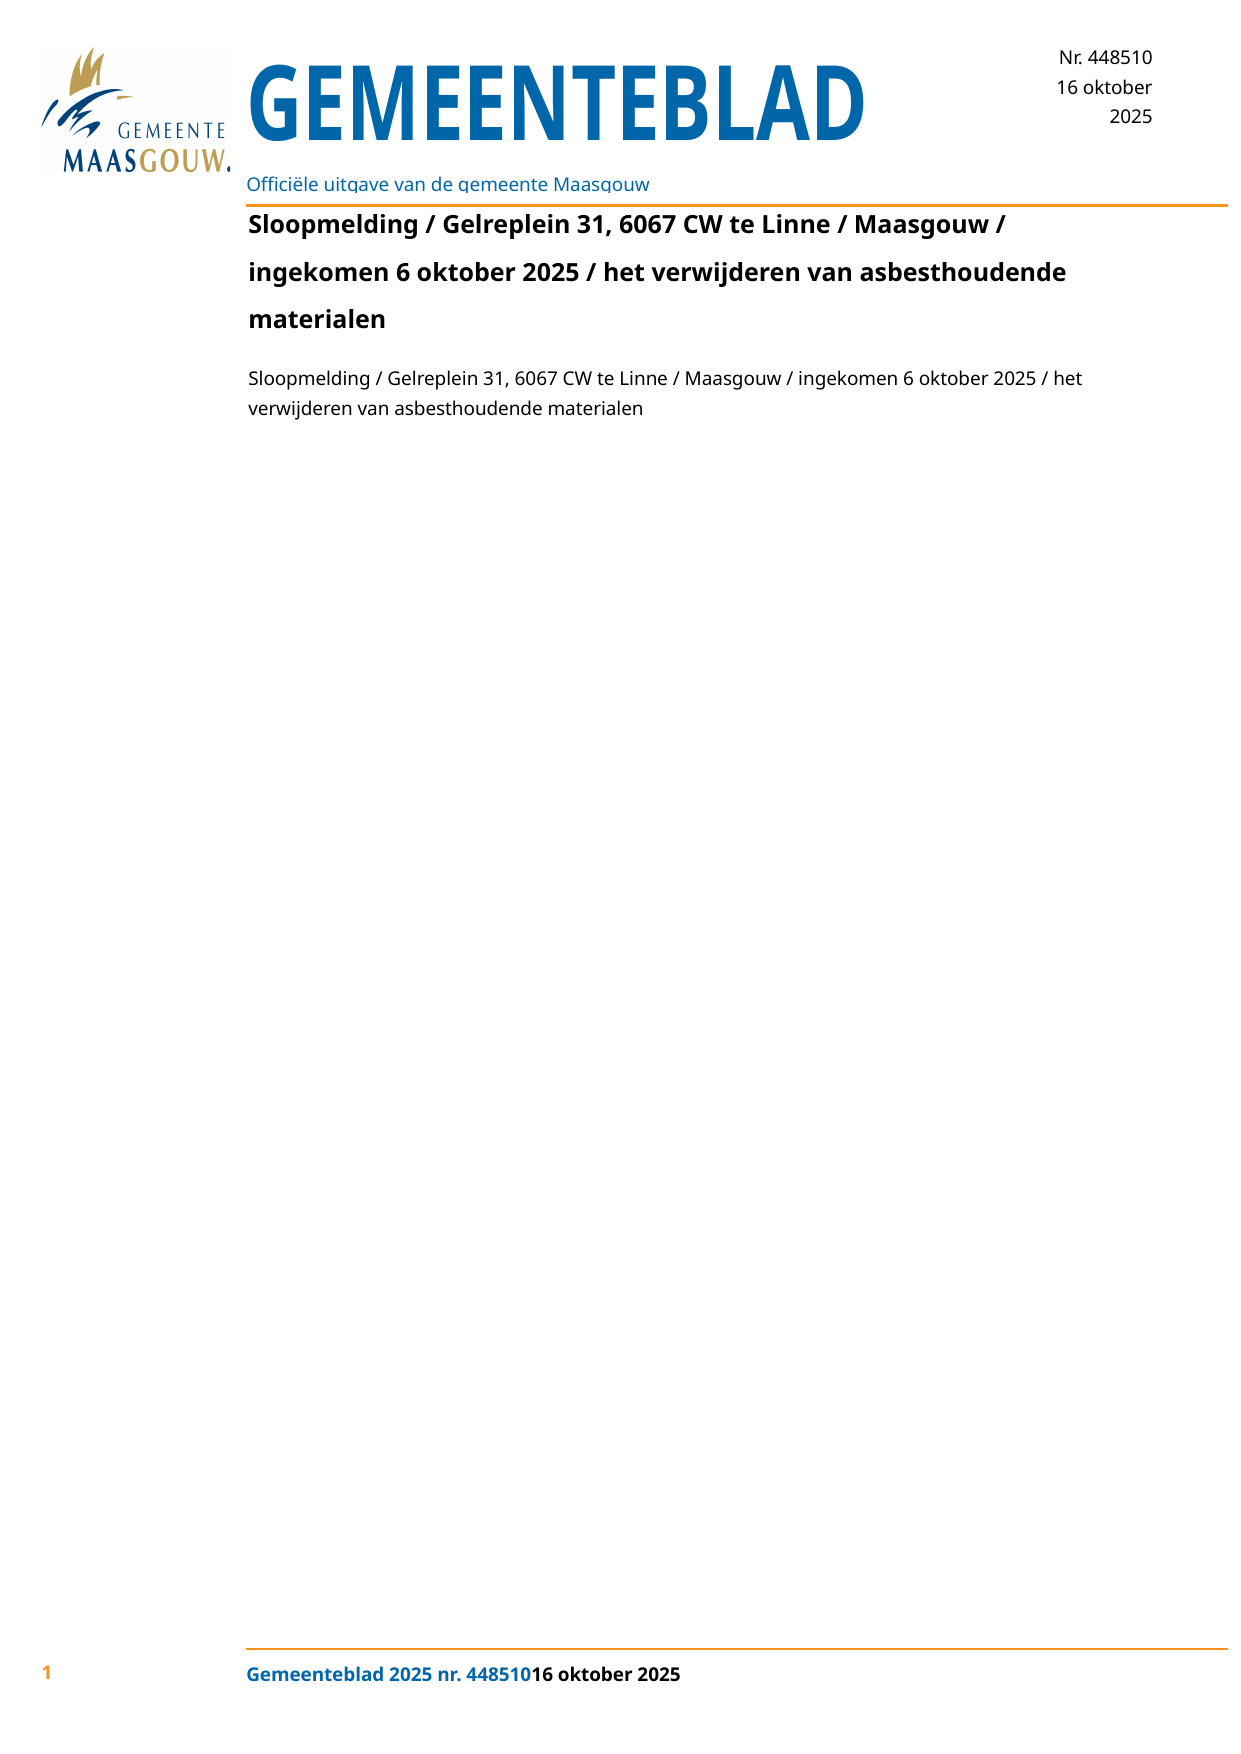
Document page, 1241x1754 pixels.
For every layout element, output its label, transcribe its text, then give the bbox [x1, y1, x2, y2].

picture [41, 47, 231, 172]
text Sloopmelding / Gelreplein 31, 6067 CW te Linne / Maasgouw / ingekomen 6 oktober 2025 / het verwijderen van asbesthoudende materialen [248, 207, 1152, 336]
text Sloopmelding / Gelreplein 31, 6067 CW te Linne / Maasgouw / ingekomen 6 oktober 2025 / het verwijderen van asbesthoudende materialen [248, 366, 1152, 421]
